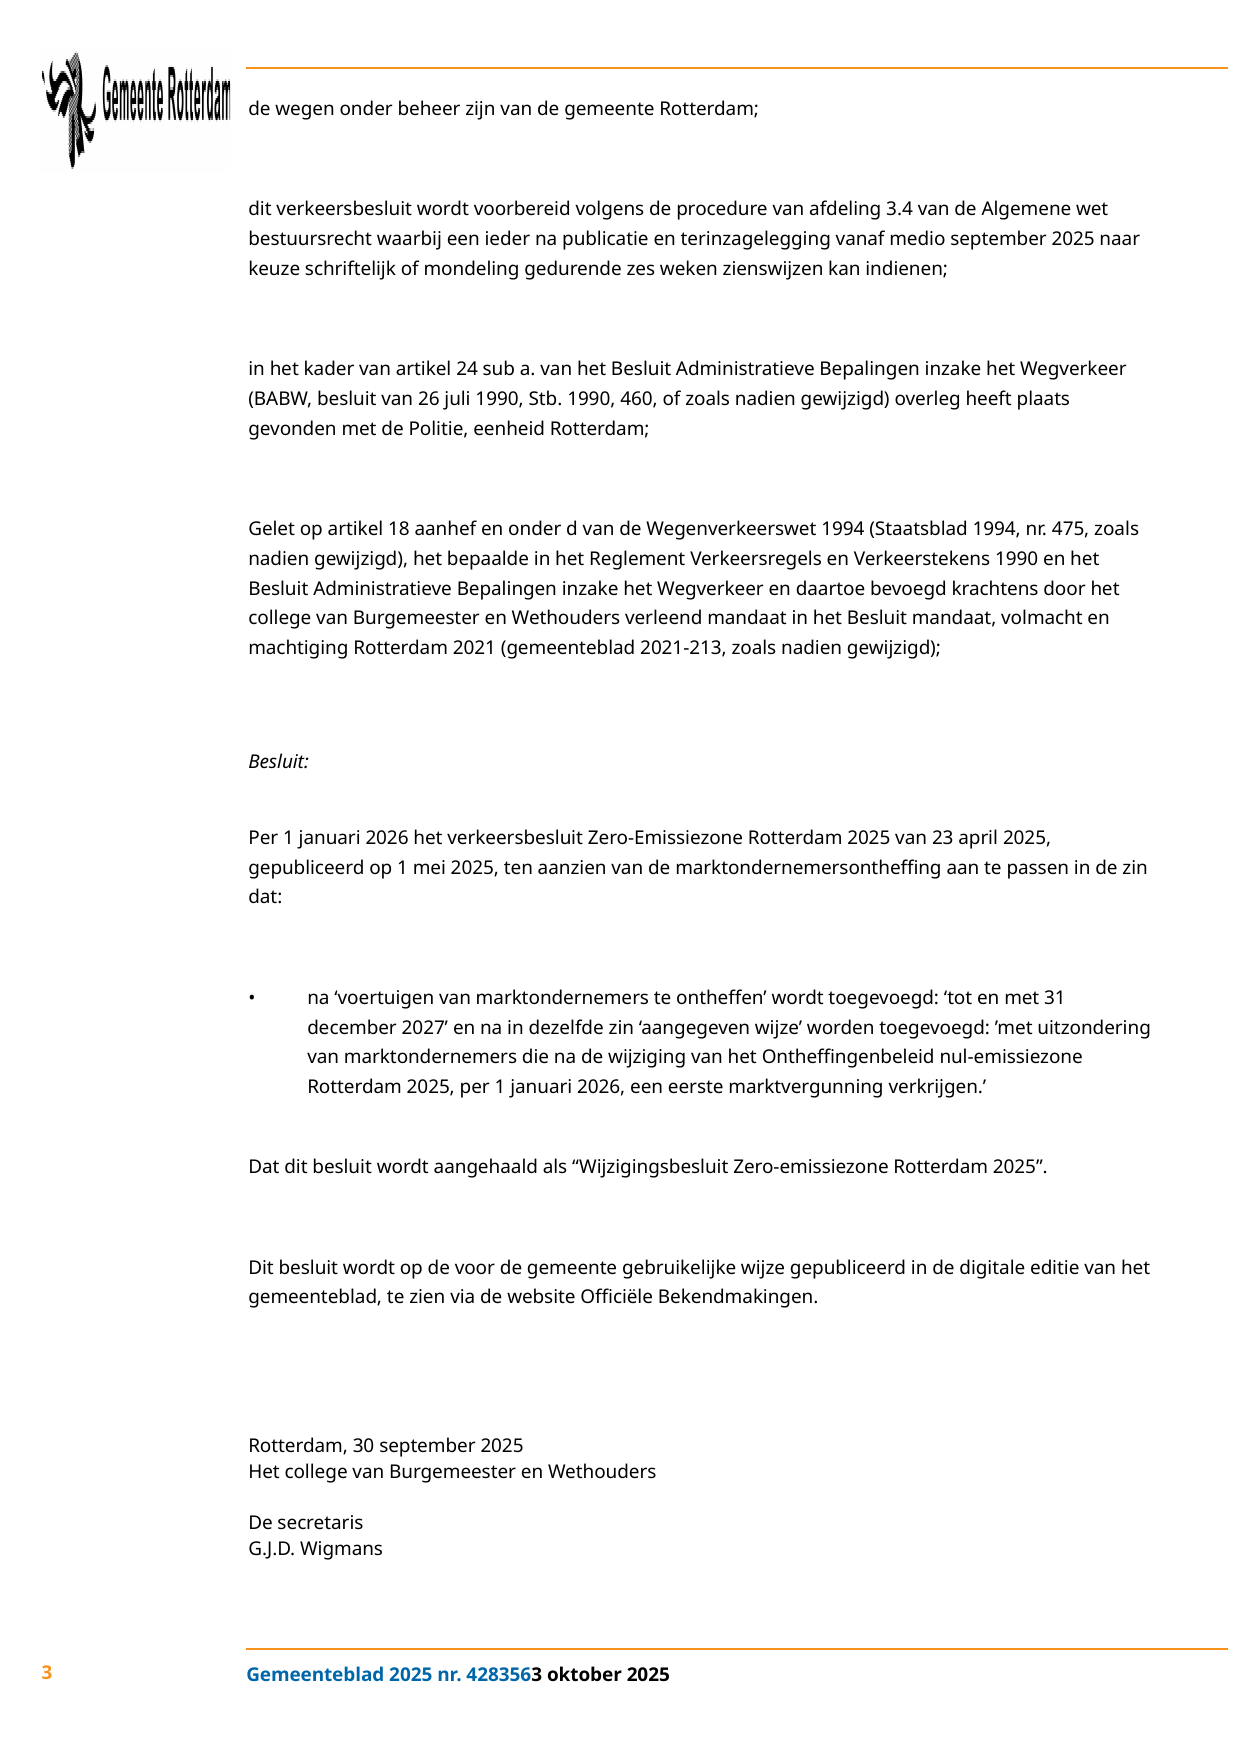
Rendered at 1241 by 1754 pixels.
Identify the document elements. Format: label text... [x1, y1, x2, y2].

text in het kader van artikel 24 sub a. van het Besluit Administratieve Bepalingen inzake het Wegverkeer (BABW, besluit van 26 juli 1990, Stb. 1990, 460, of zoals nadien gewijzigd) overleg heeft plaats gevonden met de Politie, eenheid Rotterdam; [248, 356, 1152, 441]
list na ‘voertuigen van marktondernemers te ontheffen’ wordt toegevoegd: ‘tot en met 31 december 2027’ en na in dezelfde zin ‘aangegeven wijze’ worden toegevoegd: ’met uitzondering van marktondernemers die na de wijziging van het Ontheffingenbeleid nul-emissiezone Rotterdam 2025, per 1 januari 2026, een eerste marktvergunning verkrijgen.’ [248, 984, 1152, 1099]
text Het college van Burgemeester en Wethouders [248, 1458, 1152, 1484]
text Dat dit besluit wordt aangehaald als “Wijzigingsbesluit Zero-emissiezone Rotterdam 2025”. [248, 1153, 1152, 1179]
text dit verkeersbesluit wordt voorbereid volgens de procedure van afdeling 3.4 van de Algemene wet bestuursrecht waarbij een ieder na publicatie en terinzagelegging vanaf medio september 2025 naar keuze schriftelijk of mondeling gedurende zes weken zienswijzen kan indienen; [248, 196, 1152, 281]
text De secretaris [248, 1509, 1152, 1535]
text G.J.D. Wigmans [248, 1535, 1152, 1561]
picture [41, 47, 231, 172]
text Rotterdam, 30 september 2025 [248, 1432, 1152, 1458]
text de wegen onder beheer zijn van de gemeente Rotterdam; [248, 95, 1152, 121]
text Per 1 januari 2026 het verkeersbesluit Zero-Emissiezone Rotterdam 2025 van 23 april 2025, gepubliceerd op 1 mei 2025, ten aanzien van de marktondernemersontheffing aan te passen in de zin dat: [248, 824, 1152, 909]
text Gelet op artikel 18 aanhef en onder d van de Wegenverkeerswet 1994 (Staatsblad 1994, nr. 475, zoals nadien gewijzigd), het bepaalde in het Reglement Verkeersregels en Verkeerstekens 1990 en het Besluit Administratieve Bepalingen inzake het Wegverkeer en daartoe bevoegd krachtens door het college van Burgemeester en Wethouders verleend mandaat in het Besluit mandaat, volmacht en machtiging Rotterdam 2021 (gemeenteblad 2021-213, zoals nadien gewijzigd); [248, 516, 1152, 660]
text Besluit: [248, 748, 1152, 774]
text Dit besluit wordt op de voor de gemeente gebruikelijke wijze gepubliceerd in de digitale editie van het gemeenteblad, te zien via de website Officiële Bekendmakingen. [248, 1254, 1152, 1309]
